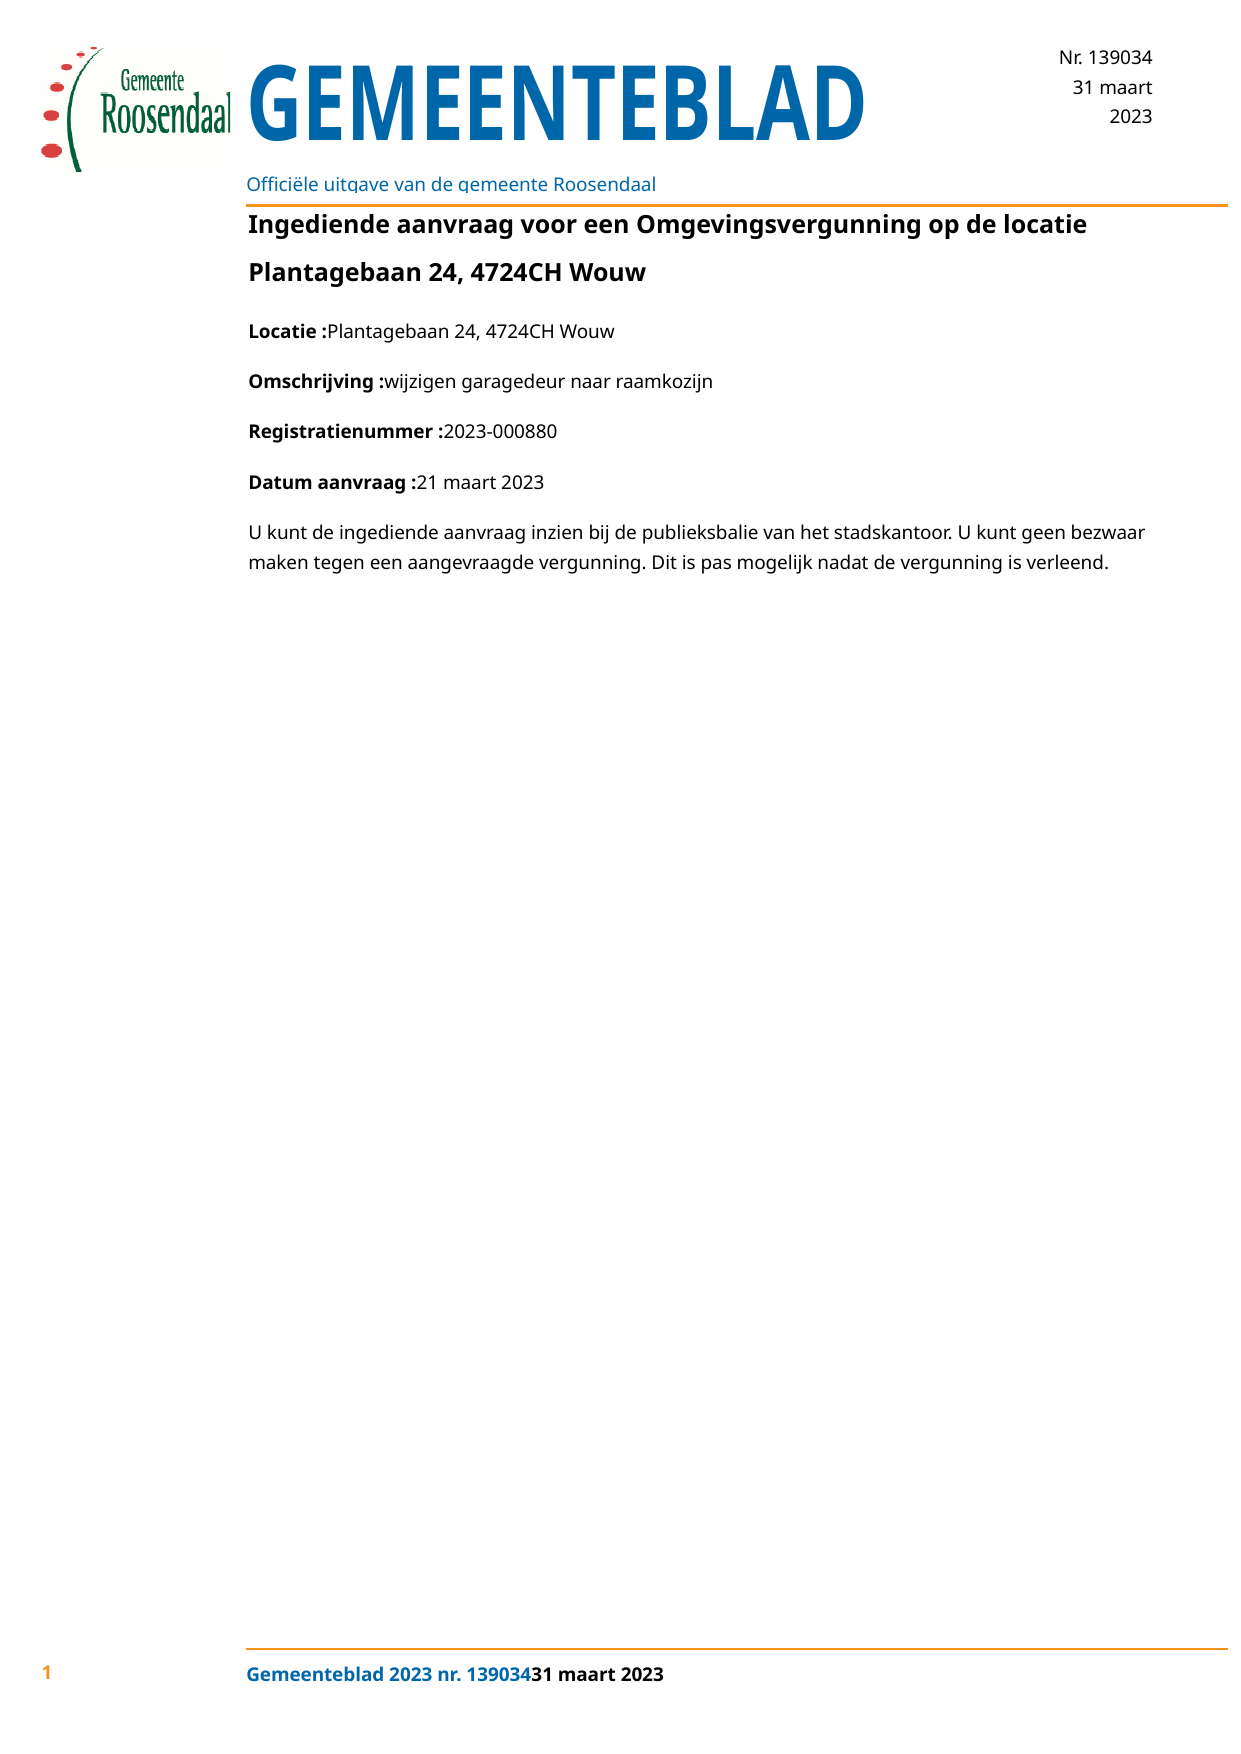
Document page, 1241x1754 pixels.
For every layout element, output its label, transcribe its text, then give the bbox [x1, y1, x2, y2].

text Ingediende aanvraag voor een Omgevingsvergunning op de locatie Plantagebaan 24, 4724CH Wouw [248, 207, 1152, 288]
text Datum aanvraag :21 maart 2023 [248, 469, 1152, 495]
text Locatie :Plantagebaan 24, 4724CH Wouw [248, 318, 1152, 344]
text Registratienummer :2023-000880 [248, 419, 1152, 444]
text Omschrijving :wijzigen garagedeur naar raamkozijn [248, 368, 1152, 394]
picture [41, 47, 231, 172]
text U kunt de ingediende aanvraag inzien bij de publieksbalie van het stadskantoor. U kunt geen bezwaar maken tegen een aangevraagde vergunning. Dit is pas mogelijk nadat de vergunning is verleend. [248, 519, 1152, 575]
